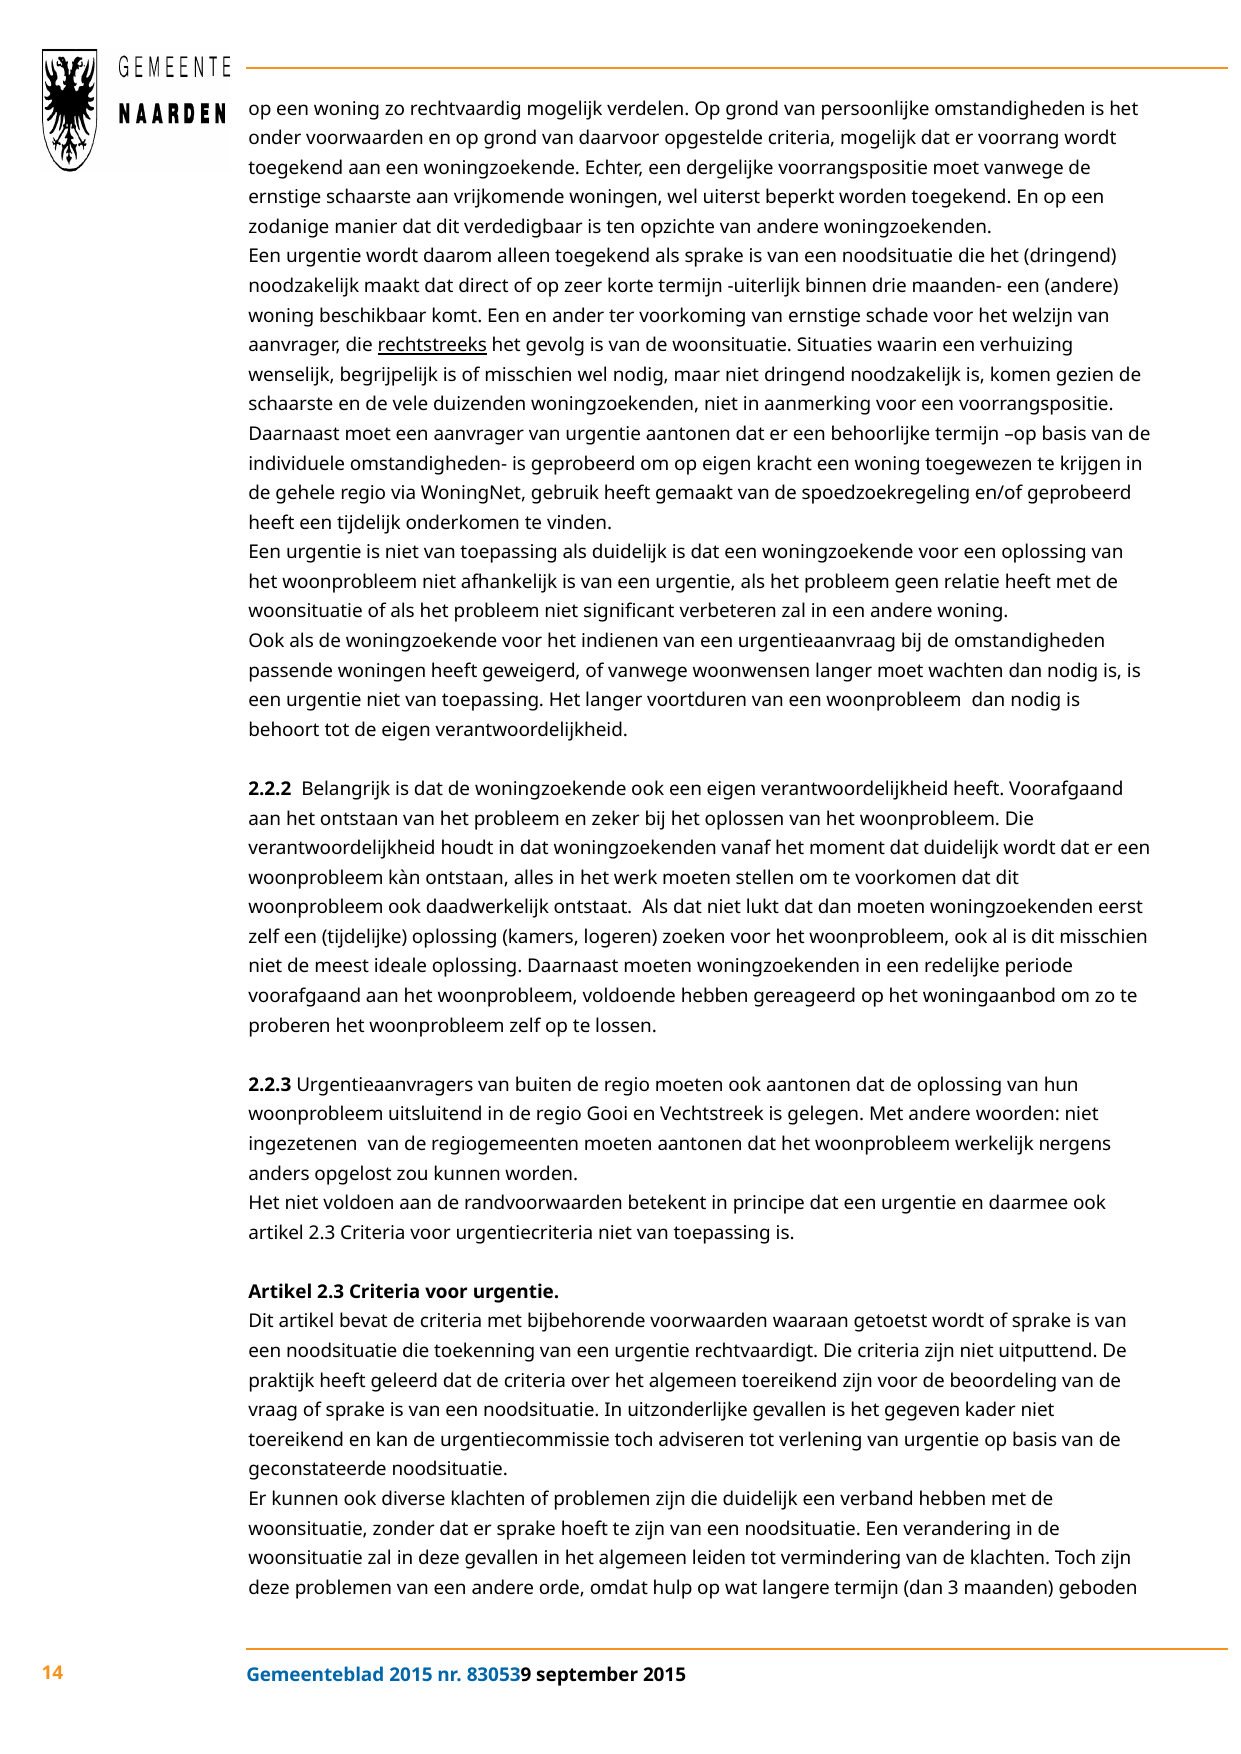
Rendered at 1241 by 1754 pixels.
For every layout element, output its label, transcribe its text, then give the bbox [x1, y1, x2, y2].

text op een woning zo rechtvaardig mogelijk verdelen. Op grond van persoonlijke omstandigheden is het onder voorwaarden en op grond van daarvoor opgestelde criteria, mogelijk dat er voorrang wordt toegekend aan een woningzoekende. Echter, een dergelijke voorrangspositie moet vanwege de ernstige schaarste aan vrijkomende woningen, wel uiterst beperkt worden toegekend. En op een zodanige manier dat dit verdedigbaar is ten opzichte van andere woningzoekenden. [248, 95, 1152, 239]
picture [41, 47, 231, 172]
text Het niet voldoen aan de randvoorwaarden betekent in principe dat een urgentie en daarmee ook artikel 2.3 Criteria voor urgentiecriteria niet van toepassing is. [248, 1189, 1152, 1245]
text 2.2.3 Urgentieaanvragers van buiten de regio moeten ook aantonen dat de oplossing van hun woonprobleem uitsluitend in de regio Gooi en Vechtstreek is gelegen. Met andere woorden: niet ingezetenen van de regiogemeenten moeten aantonen dat het woonprobleem werkelijk nergens anders opgelost zou kunnen worden. [248, 1071, 1152, 1186]
text Er kunnen ook diverse klachten of problemen zijn die duidelijk een verband hebben met de woonsituatie, zonder dat er sprake hoeft te zijn van een noodsituatie. Een verandering in de woonsituatie zal in deze gevallen in het algemeen leiden tot vermindering van de klachten. Toch zijn deze problemen van een andere orde, omdat hulp op wat langere termijn (dan 3 maanden) geboden [248, 1485, 1152, 1600]
text Dit artikel bevat de criteria met bijbehorende voorwaarden waaraan getoetst wordt of sprake is van een noodsituatie die toekenning van een urgentie rechtvaardigt. Die criteria zijn niet uitputtend. De praktijk heeft geleerd dat de criteria over het algemeen toereikend zijn voor de beoordeling van de vraag of sprake is van een noodsituatie. In uitzonderlijke gevallen is het gegeven kader niet toereikend en kan de urgentiecommissie toch adviseren tot verlening van urgentie op basis van de geconstateerde noodsituatie. [248, 1308, 1152, 1481]
text Een urgentie wordt daarom alleen toegekend als sprake is van een noodsituatie die het (dringend) noodzakelijk maakt dat direct of op zeer korte termijn -uiterlijk binnen drie maanden- een (andere) woning beschikbaar komt. Een en ander ter voorkoming van ernstige schade voor het welzijn van aanvrager, die rechtstreeks het gevolg is van de woonsituatie. Situaties waarin een verhuizing wenselijk, begrijpelijk is of misschien wel nodig, maar niet dringend noodzakelijk is, komen gezien de schaarste en de vele duizenden woningzoekenden, niet in aanmerking voor een voorrangspositie. Daarnaast moet een aanvrager van urgentie aantonen dat er een behoorlijke termijn –op basis van de individuele omstandigheden- is geprobeerd om op eigen kracht een woning toegewezen te krijgen in de gehele regio via WoningNet, gebruik heeft gemaakt van de spoedzoekregeling en/of geprobeerd heeft een tijdelijk onderkomen te vinden. [248, 243, 1152, 535]
text Een urgentie is niet van toepassing als duidelijk is dat een woningzoekende voor een oplossing van het woonprobleem niet afhankelijk is van een urgentie, als het probleem geen relatie heeft met de woonsituatie of als het probleem niet significant verbeteren zal in een andere woning. [248, 538, 1152, 623]
text Ook als de woningzoekende voor het indienen van een urgentieaanvraag bij de omstandigheden passende woningen heeft geweigerd, of vanwege woonwensen langer moet wachten dan nodig is, is een urgentie niet van toepassing. Het langer voortduren van een woonprobleem dan nodig is behoort tot de eigen verantwoordelijkheid. [248, 627, 1152, 742]
text 2.2.2 Belangrijk is dat de woningzoekende ook een eigen verantwoordelijkheid heeft. Voorafgaand aan het ontstaan van het probleem en zeker bij het oplossen van het woonprobleem. Die verantwoordelijkheid houdt in dat woningzoekenden vanaf het moment dat duidelijk wordt dat er een woonprobleem kàn ontstaan, alles in het werk moeten stellen om te voorkomen dat dit woonprobleem ook daadwerkelijk ontstaat. Als dat niet lukt dat dan moeten woningzoekenden eerst zelf een (tijdelijke) oplossing (kamers, logeren) zoeken voor het woonprobleem, ook al is dit misschien niet de meest ideale oplossing. Daarnaast moeten woningzoekenden in een redelijke periode voorafgaand aan het woonprobleem, voldoende hebben gereageerd op het woningaanbod om zo te proberen het woonprobleem zelf op te lossen. [248, 775, 1152, 1038]
text Artikel 2.3 Criteria voor urgentie. [248, 1278, 1152, 1304]
